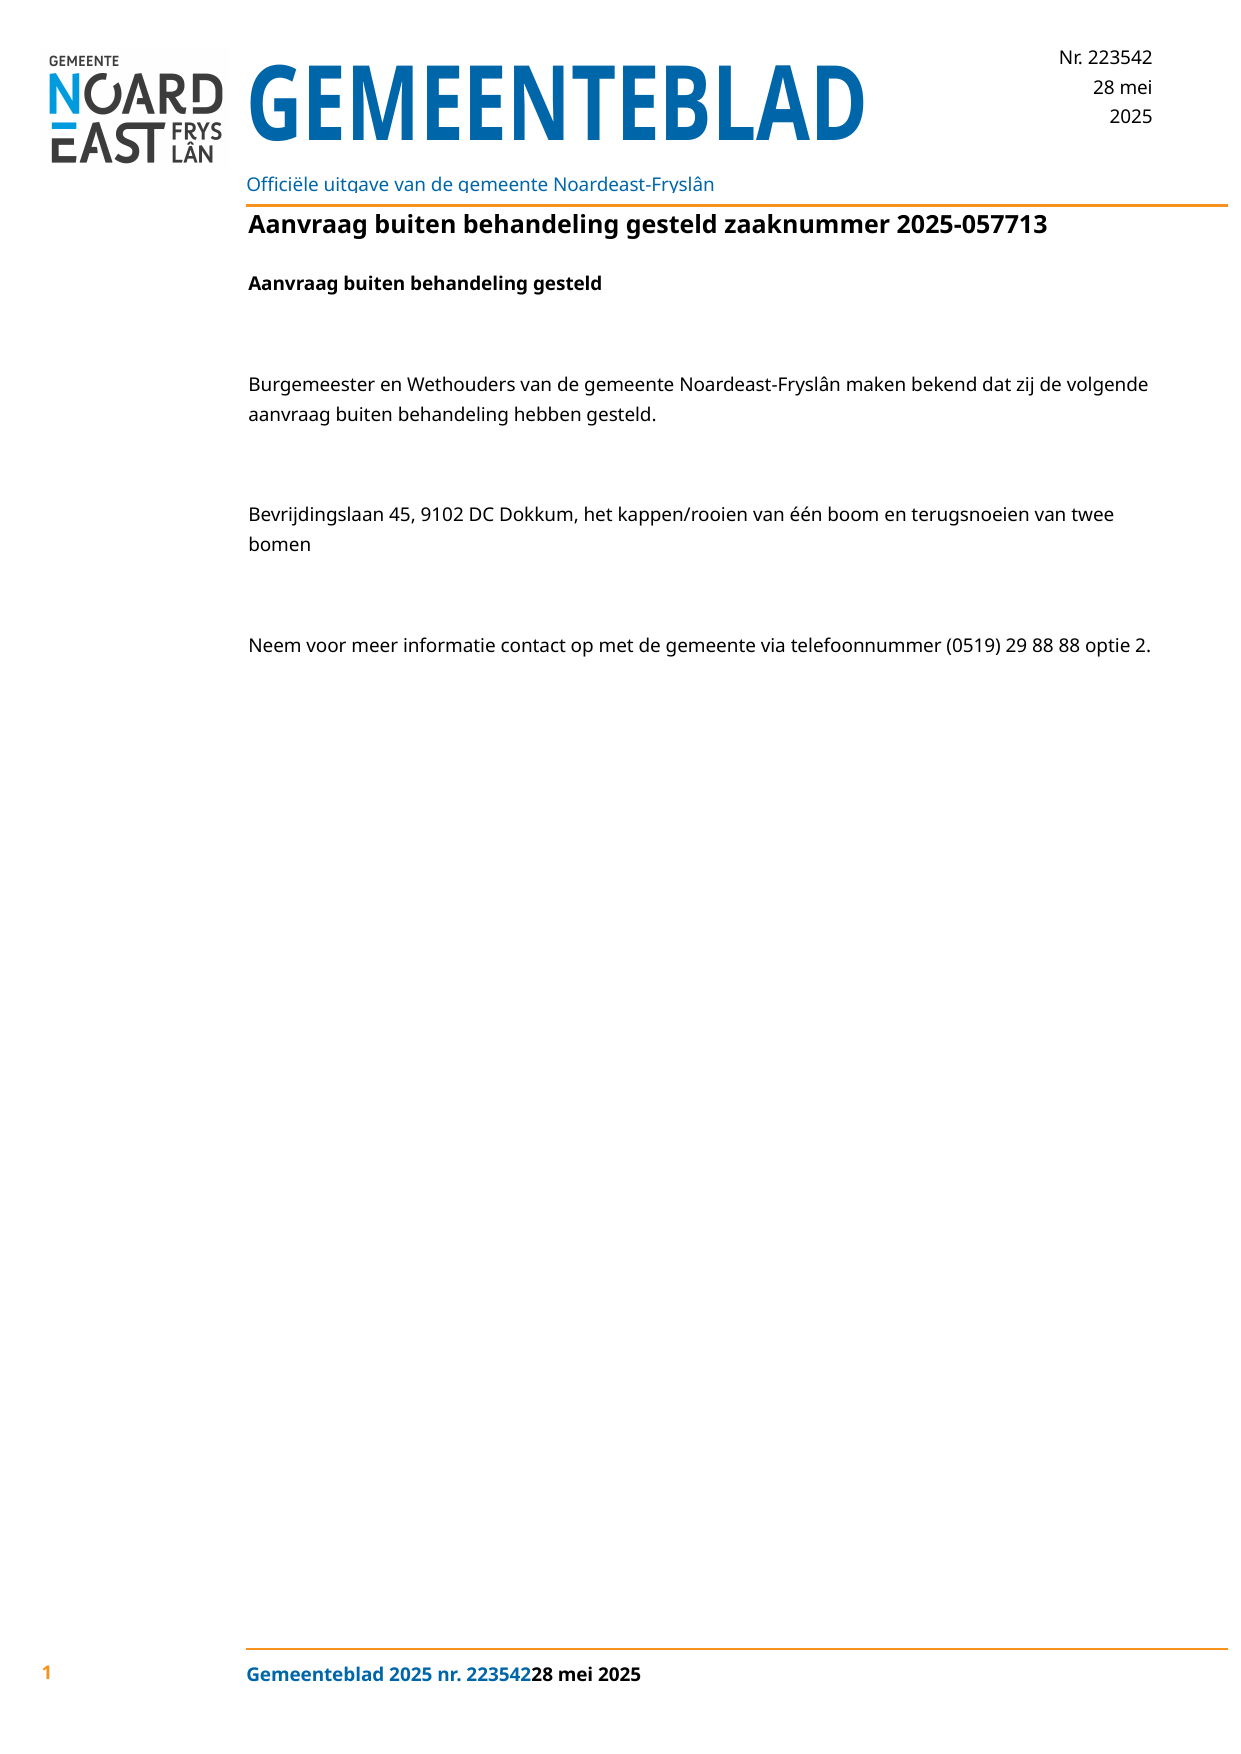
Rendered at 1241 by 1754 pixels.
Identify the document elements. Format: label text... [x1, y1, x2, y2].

text Neem voor meer informatie contact op met de gemeente via telefoonnummer (0519) 29 88 88 optie 2. [248, 632, 1152, 658]
text Burgemeester en Wethouders van de gemeente Noardeast-Fryslân maken bekend dat zij de volgende aanvraag buiten behandeling hebben gesteld. [248, 371, 1152, 426]
text Aanvraag buiten behandeling gesteld [248, 270, 1152, 296]
text Bevrijdingslaan 45, 9102 DC Dokkum, het kappen/rooien van één boom en terugsnoeien van twee bomen [248, 502, 1152, 557]
text Aanvraag buiten behandeling gesteld zaaknummer 2025-057713 [248, 207, 1152, 241]
picture [41, 47, 231, 172]
